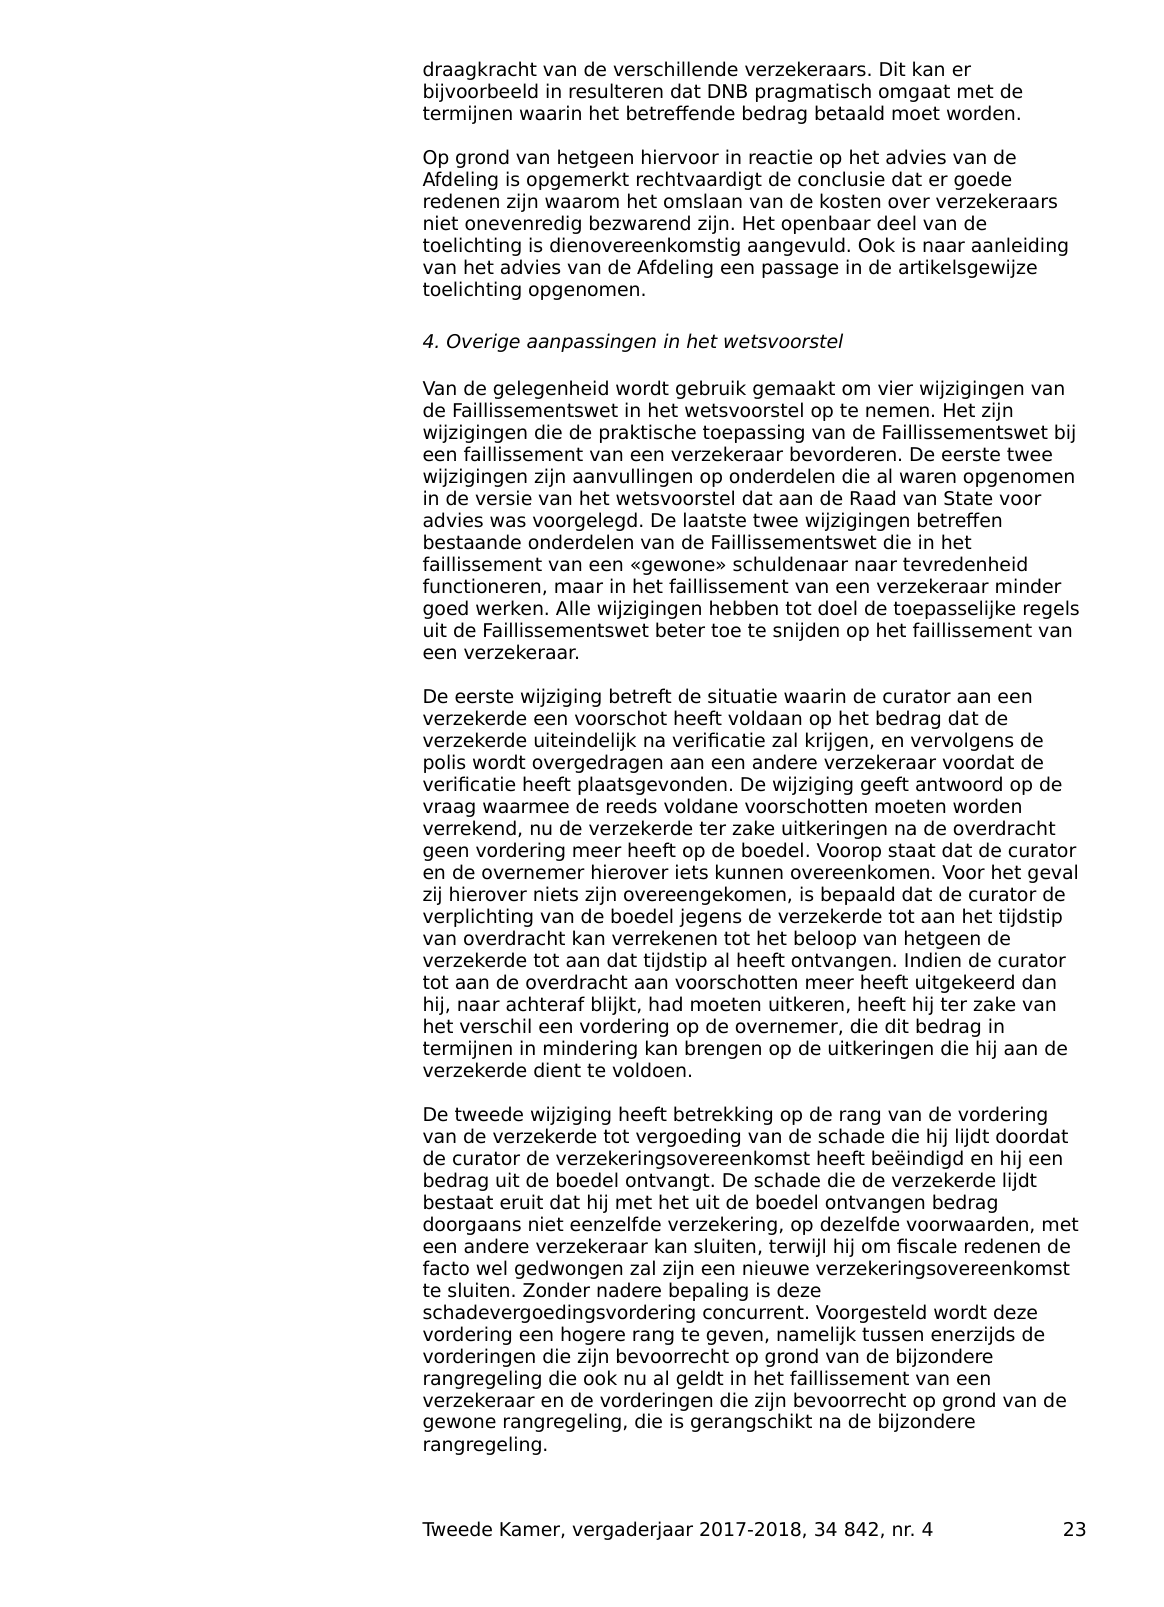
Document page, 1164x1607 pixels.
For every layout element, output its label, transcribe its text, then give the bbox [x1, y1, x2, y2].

text De eerste wijziging betreft de situatie waarin de curator aan een verzekerde een voorschot heeft voldaan op het bedrag dat de verzekerde uiteindelijk na verificatie zal krijgen, en vervolgens de polis wordt overgedragen aan een andere verzekeraar voordat de verificatie heeft plaatsgevonden. De wijziging geeft antwoord op de vraag waarmee de reeds voldane voorschotten moeten worden verrekend, nu de verzekerde ter zake uitkeringen na de overdracht geen vordering meer heeft op de boedel. Voorop staat dat de curator en de overnemer hierover iets kunnen overeenkomen. Voor het geval zij hierover niets zijn overeengekomen, is bepaald dat de curator de verplichting van de boedel jegens de verzekerde tot aan het tijdstip van overdracht kan verrekenen tot het beloop van hetgeen de verzekerde tot aan dat tijdstip al heeft ontvangen. Indien de curator tot aan de overdracht aan voorschotten meer heeft uitgekeerd dan hij, naar achteraf blijkt, had moeten uitkeren, heeft hij ter zake van het verschil een vordering op de overnemer, die dit bedrag in termijnen in mindering kan brengen op de uitkeringen die hij aan de verzekerde dient te voldoen. [422, 686, 1087, 1082]
text draagkracht van de verschillende verzekeraars. Dit kan er bijvoorbeeld in resulteren dat DNB pragmatisch omgaat met de termijnen waarin het betreffende bedrag betaald moet worden. [422, 59, 1087, 125]
text Van de gelegenheid wordt gebruik gemaakt om vier wijzigingen van de Faillissementswet in het wetsvoorstel op te nemen. Het zijn wijzigingen die de praktische toepassing van de Faillissementswet bij een faillissement van een verzekeraar bevorderen. De eerste twee wijzigingen zijn aanvullingen op onderdelen die al waren opgenomen in de versie van het wetsvoorstel dat aan de Raad van State voor advies was voorgelegd. De laatste twee wijzigingen betreffen bestaande onderdelen van de Faillissementswet die in het faillissement van een «gewone» schuldenaar naar tevredenheid functioneren, maar in het faillissement van een verzekeraar minder goed werken. Alle wijzigingen hebben tot doel de toepasselijke regels uit de Faillissementswet beter toe te snijden op het faillissement van een verzekeraar. [422, 378, 1087, 664]
subtitle 4. Overige aanpassingen in het wetsvoorstel [422, 331, 1087, 353]
text Op grond van hetgeen hiervoor in reactie op het advies van de Afdeling is opgemerkt rechtvaardigt de conclusie dat er goede redenen zijn waarom het omslaan van de kosten over verzekeraars niet onevenredig bezwarend zijn. Het openbaar deel van de toelichting is dienovereenkomstig aangevuld. Ook is naar aanleiding van het advies van de Afdeling een passage in de artikelsgewijze toelichting opgenomen. [422, 147, 1087, 301]
text De tweede wijziging heeft betrekking op de rang van de vordering van de verzekerde tot vergoeding van de schade die hij lijdt doordat de curator de verzekeringsovereenkomst heeft beëindigd en hij een bedrag uit de boedel ontvangt. De schade die de verzekerde lijdt bestaat eruit dat hij met het uit de boedel ontvangen bedrag doorgaans niet eenzelfde verzekering, op dezelfde voorwaarden, met een andere verzekeraar kan sluiten, terwijl hij om fiscale redenen de facto wel gedwongen zal zijn een nieuwe verzekeringsovereenkomst te sluiten. Zonder nadere bepaling is deze schadevergoedingsvordering concurrent. Voorgesteld wordt deze vordering een hogere rang te geven, namelijk tussen enerzijds de vorderingen die zijn bevoorrecht op grond van de bijzondere rangregeling die ook nu al geldt in het faillissement van een verzekeraar en de vorderingen die zijn bevoorrecht op grond van de gewone rangregeling, die is gerangschikt na de bijzondere rangregeling. [422, 1104, 1087, 1455]
